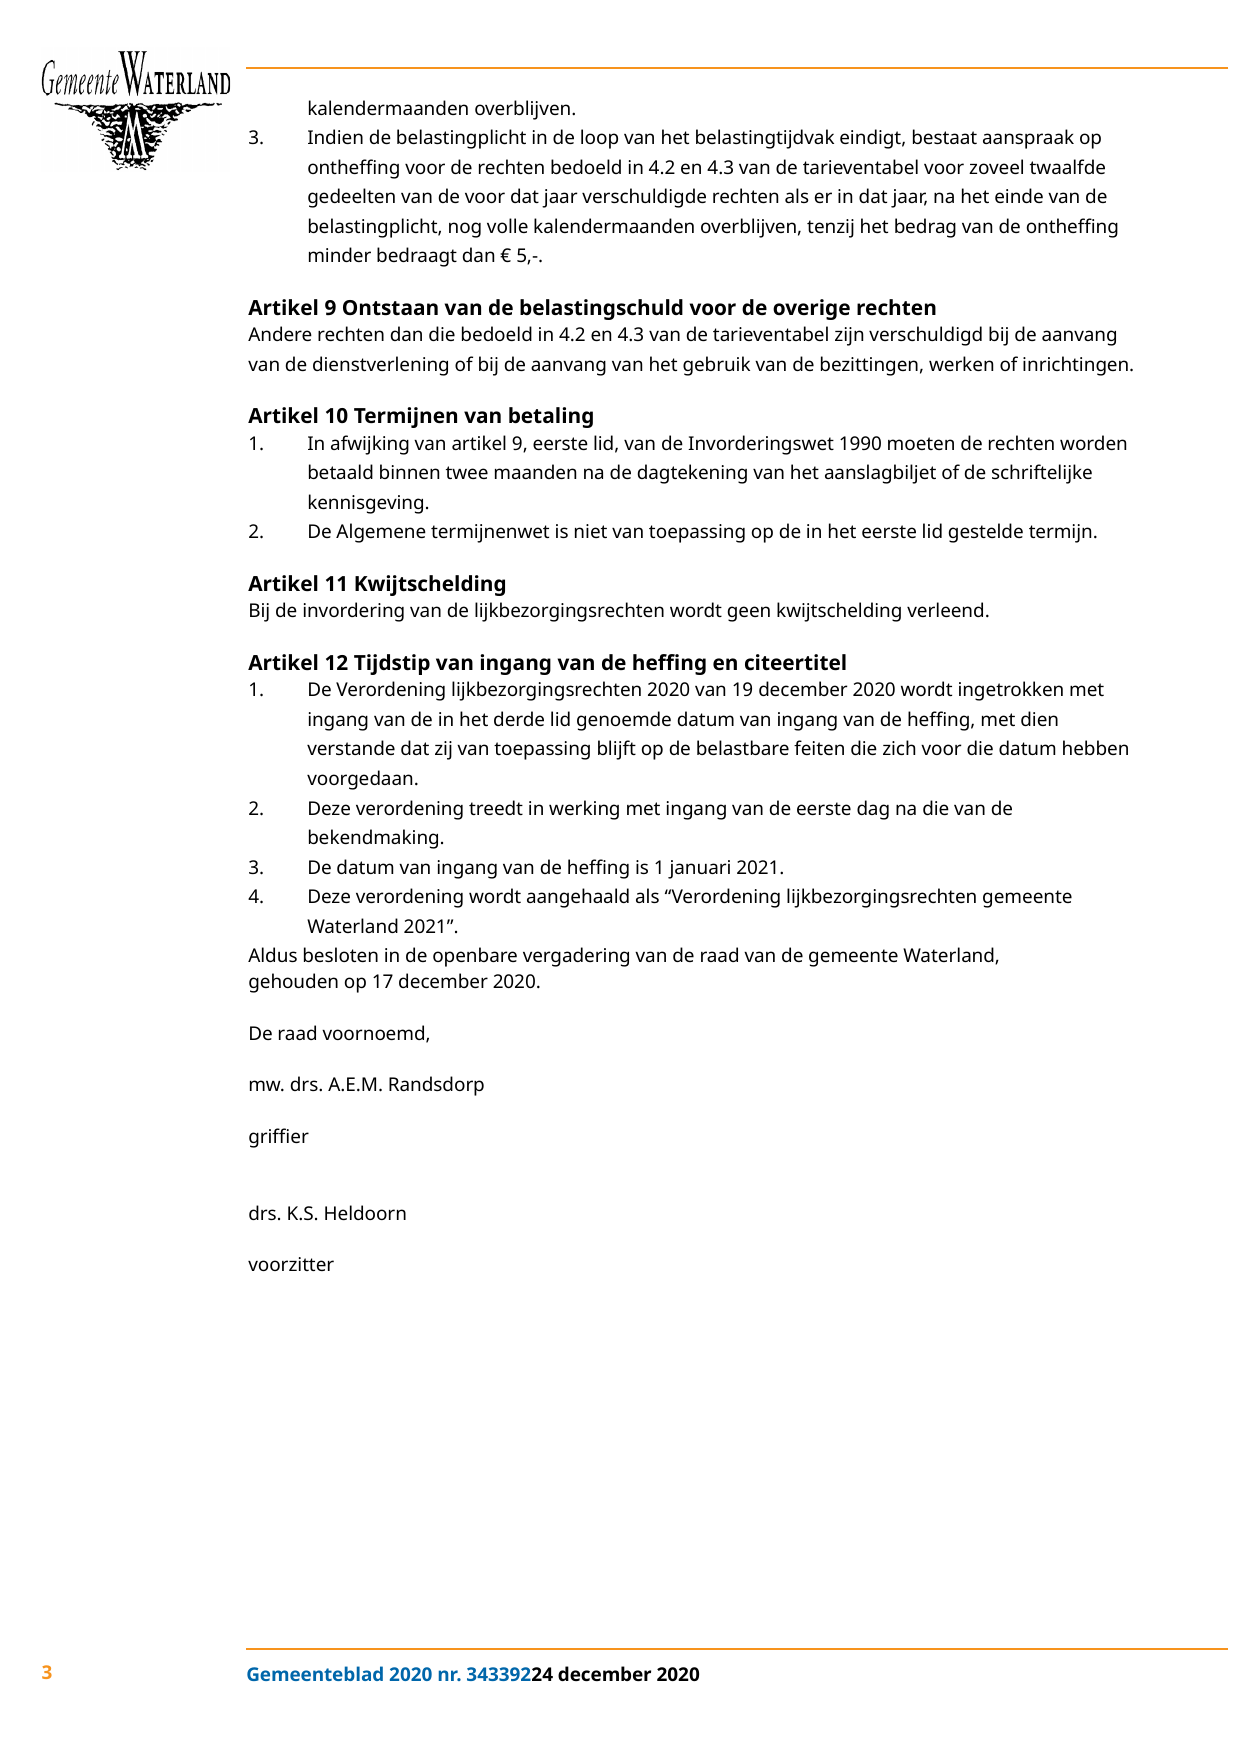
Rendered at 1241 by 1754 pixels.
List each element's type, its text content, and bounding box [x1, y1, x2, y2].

text Aldus besloten in de openbare vergadering van de raad van de gemeente Waterland, [248, 943, 1152, 968]
text gehouden op 17 december 2020. [248, 968, 1152, 994]
list kalendermaanden overblijven. [248, 95, 1152, 121]
text drs. K.S. Heldoorn [248, 1200, 1152, 1226]
list In afwijking van artikel 9, eerste lid, van de Invorderingswet 1990 moeten de rechten worden betaald binnen twee maanden na de dagtekening van het aanslagbiljet of de schriftelijke kennisgeving. [248, 430, 1152, 515]
text Bij de invordering van de lijkbezorgingsrechten wordt geen kwijtschelding verleend. [248, 598, 1152, 623]
text mw. drs. A.E.M. Randsdorp [248, 1071, 1152, 1097]
list Indien de belastingplicht in de loop van het belastingtijdvak eindigt, bestaat aanspraak op ontheffing voor de rechten bedoeld in 4.2 en 4.3 van de tarieventabel voor zoveel twaalfde gedeelten van de voor dat jaar verschuldigde rechten als er in dat jaar, na het einde van de belastingplicht, nog volle kalendermaanden overblijven, tenzij het bedrag van de ontheffing minder bedraagt dan € 5,-. [248, 124, 1152, 268]
list De datum van ingang van de heffing is 1 januari 2021. [248, 854, 1152, 880]
list De Algemene termijnenwet is niet van toepassing op de in het eerste lid gestelde termijn. [248, 519, 1152, 544]
text voorzitter [248, 1251, 1152, 1277]
text Artikel 12 Tijdstip van ingang van de heffing en citeertitel [248, 648, 1152, 676]
text Artikel 11 Kwijtschelding [248, 569, 1152, 598]
list Deze verordening wordt aangehaald als “Verordening lijkbezorgingsrechten gemeente Waterland 2021”. [248, 883, 1152, 939]
list De Verordening lijkbezorgingsrechten 2020 van 19 december 2020 wordt ingetrokken met ingang van de in het derde lid genoemde datum van ingang van de heffing, met dien verstande dat zij van toepassing blijft op de belastbare feiten die zich voor die datum hebben voorgedaan. [248, 676, 1152, 791]
text Artikel 10 Termijnen van betaling [248, 402, 1152, 430]
text griffier [248, 1123, 1152, 1148]
text Andere rechten dan die bedoeld in 4.2 en 4.3 van de tarieventabel zijn verschuldigd bij de aanvang van de dienstverlening of bij de aanvang van het gebruik van de bezittingen, werken of inrichtingen. [248, 322, 1152, 377]
picture [41, 47, 231, 172]
text Artikel 9 Ontstaan van de belastingschuld voor de overige rechten [248, 293, 1152, 322]
list Deze verordening treedt in werking met ingang van de eerste dag na die van de bekendmaking. [248, 795, 1152, 850]
text De raad voornoemd, [248, 1020, 1152, 1046]
